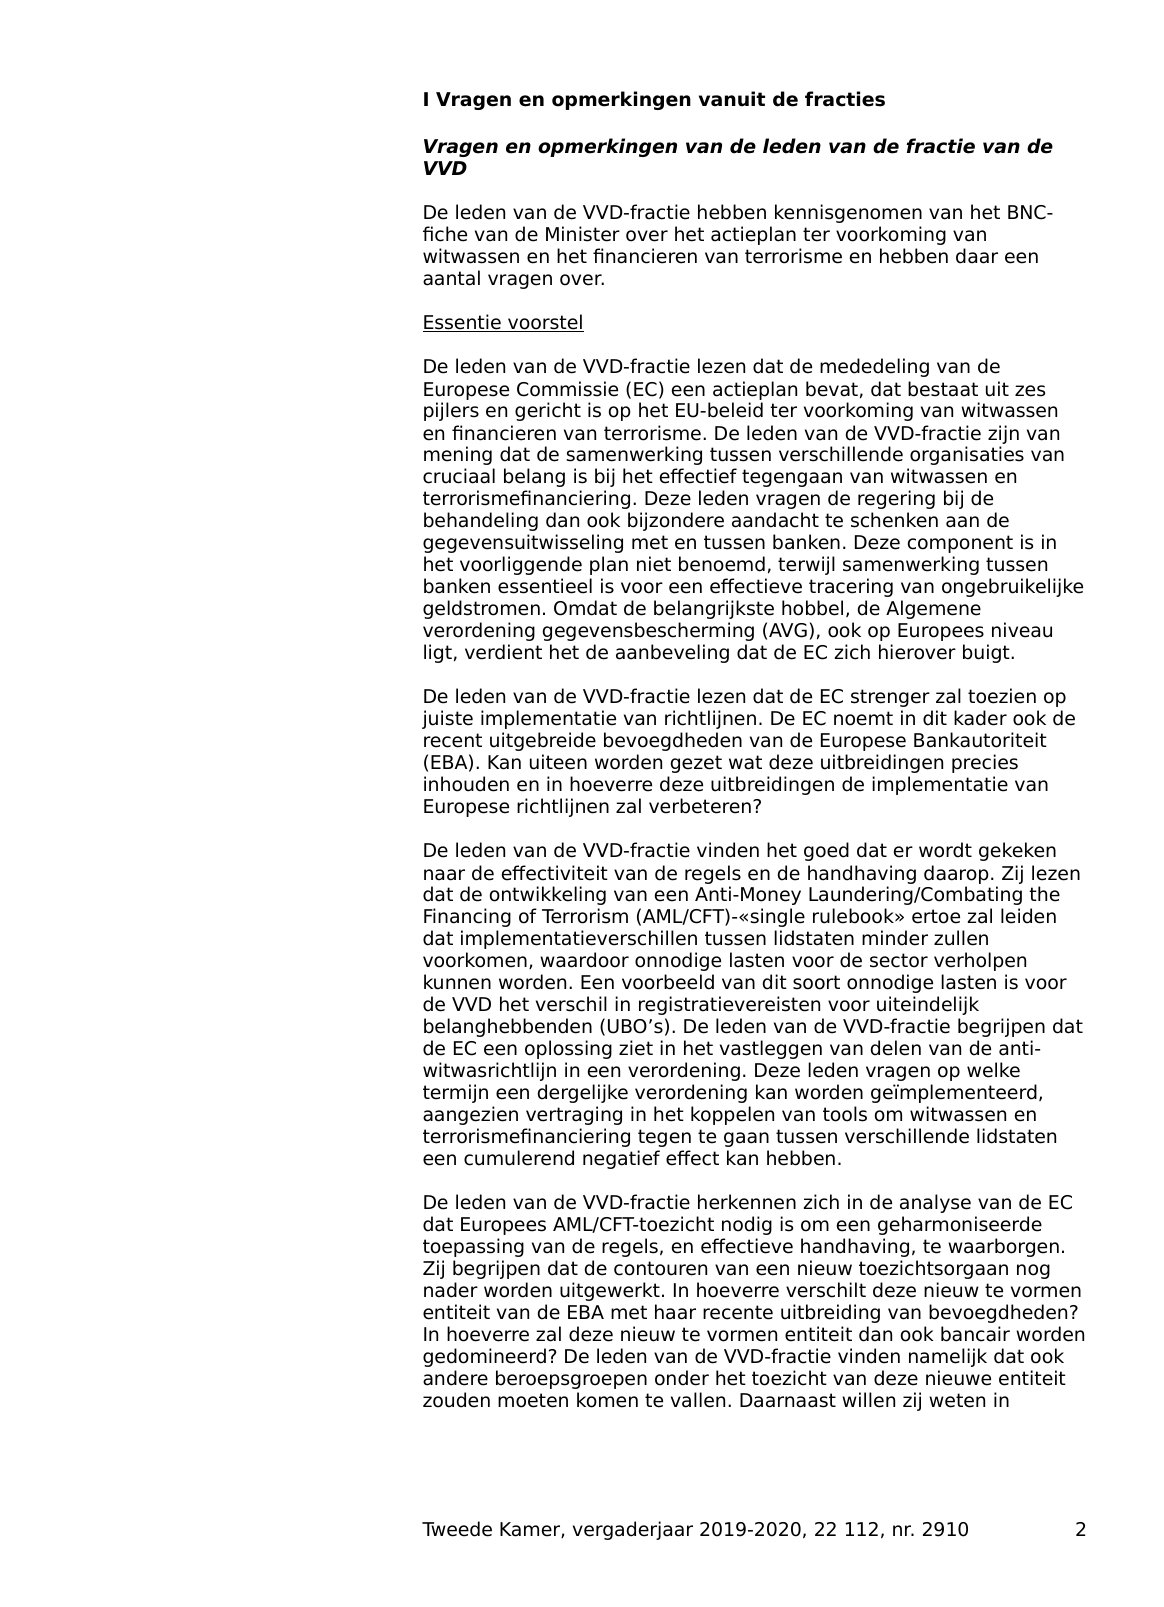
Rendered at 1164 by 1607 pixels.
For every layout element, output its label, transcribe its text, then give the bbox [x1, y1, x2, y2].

text De leden van de VVD-fractie hebben kennisgenomen van het BNC-fiche van de Minister over het actieplan ter voorkoming van witwassen en het financieren van terrorisme en hebben daar een aantal vragen over. [422, 202, 1087, 290]
subtitle Vragen en opmerkingen van de leden van de fractie van de VVD [422, 136, 1087, 180]
subtitle Essentie voorstel [422, 312, 1087, 334]
text De leden van de VVD-fractie vinden het goed dat er wordt gekeken naar de effectiviteit van de regels en de handhaving daarop. Zij lezen dat de ontwikkeling van een Anti-Money Laundering/Combating the Financing of Terrorism (AML/CFT)-«single rulebook» ertoe zal leiden dat implementatieverschillen tussen lidstaten minder zullen voorkomen, waardoor onnodige lasten voor de sector verholpen kunnen worden. Een voorbeeld van dit soort onnodige lasten is voor de VVD het verschil in registratievereisten voor uiteindelijk belanghebbenden (UBO’s). De leden van de VVD-fractie begrijpen dat de EC een oplossing ziet in het vastleggen van delen van de anti-witwasrichtlijn in een verordening. Deze leden vragen op welke termijn een dergelijke verordening kan worden geïmplementeerd, aangezien vertraging in het koppelen van tools om witwassen en terrorismefinanciering tegen te gaan tussen verschillende lidstaten een cumulerend negatief effect kan hebben. [422, 840, 1087, 1170]
text De leden van de VVD-fractie lezen dat de EC strenger zal toezien op juiste implementatie van richtlijnen. De EC noemt in dit kader ook de recent uitgebreide bevoegdheden van de Europese Bankautoriteit (EBA). Kan uiteen worden gezet wat deze uitbreidingen precies inhouden en in hoeverre deze uitbreidingen de implementatie van Europese richtlijnen zal verbeteren? [422, 686, 1087, 818]
subtitle I Vragen en opmerkingen vanuit de fracties [422, 89, 1087, 111]
text De leden van de VVD-fractie lezen dat de mededeling van de Europese Commissie (EC) een actieplan bevat, dat bestaat uit zes pijlers en gericht is op het EU-beleid ter voorkoming van witwassen en financieren van terrorisme. De leden van de VVD-fractie zijn van mening dat de samenwerking tussen verschillende organisaties van cruciaal belang is bij het effectief tegengaan van witwassen en terrorismefinanciering. Deze leden vragen de regering bij de behandeling dan ook bijzondere aandacht te schenken aan de gegevensuitwisseling met en tussen banken. Deze component is in het voorliggende plan niet benoemd, terwijl samenwerking tussen banken essentieel is voor een effectieve tracering van ongebruikelijke geldstromen. Omdat de belangrijkste hobbel, de Algemene verordening gegevensbescherming (AVG), ook op Europees niveau ligt, verdient het de aanbeveling dat de EC zich hierover buigt. [422, 356, 1087, 664]
text De leden van de VVD-fractie herkennen zich in de analyse van de EC dat Europees AML/CFT-toezicht nodig is om een geharmoniseerde toepassing van de regels, en effectieve handhaving, te waarborgen. Zij begrijpen dat de contouren van een nieuw toezichtsorgaan nog nader worden uitgewerkt. In hoeverre verschilt deze nieuw te vormen entiteit van de EBA met haar recente uitbreiding van bevoegdheden? In hoeverre zal deze nieuw te vormen entiteit dan ook bancair worden gedomineerd? De leden van de VVD-fractie vinden namelijk dat ook andere beroepsgroepen onder het toezicht van deze nieuwe entiteit zouden moeten komen te vallen. Daarnaast willen zij weten in [422, 1192, 1087, 1412]
